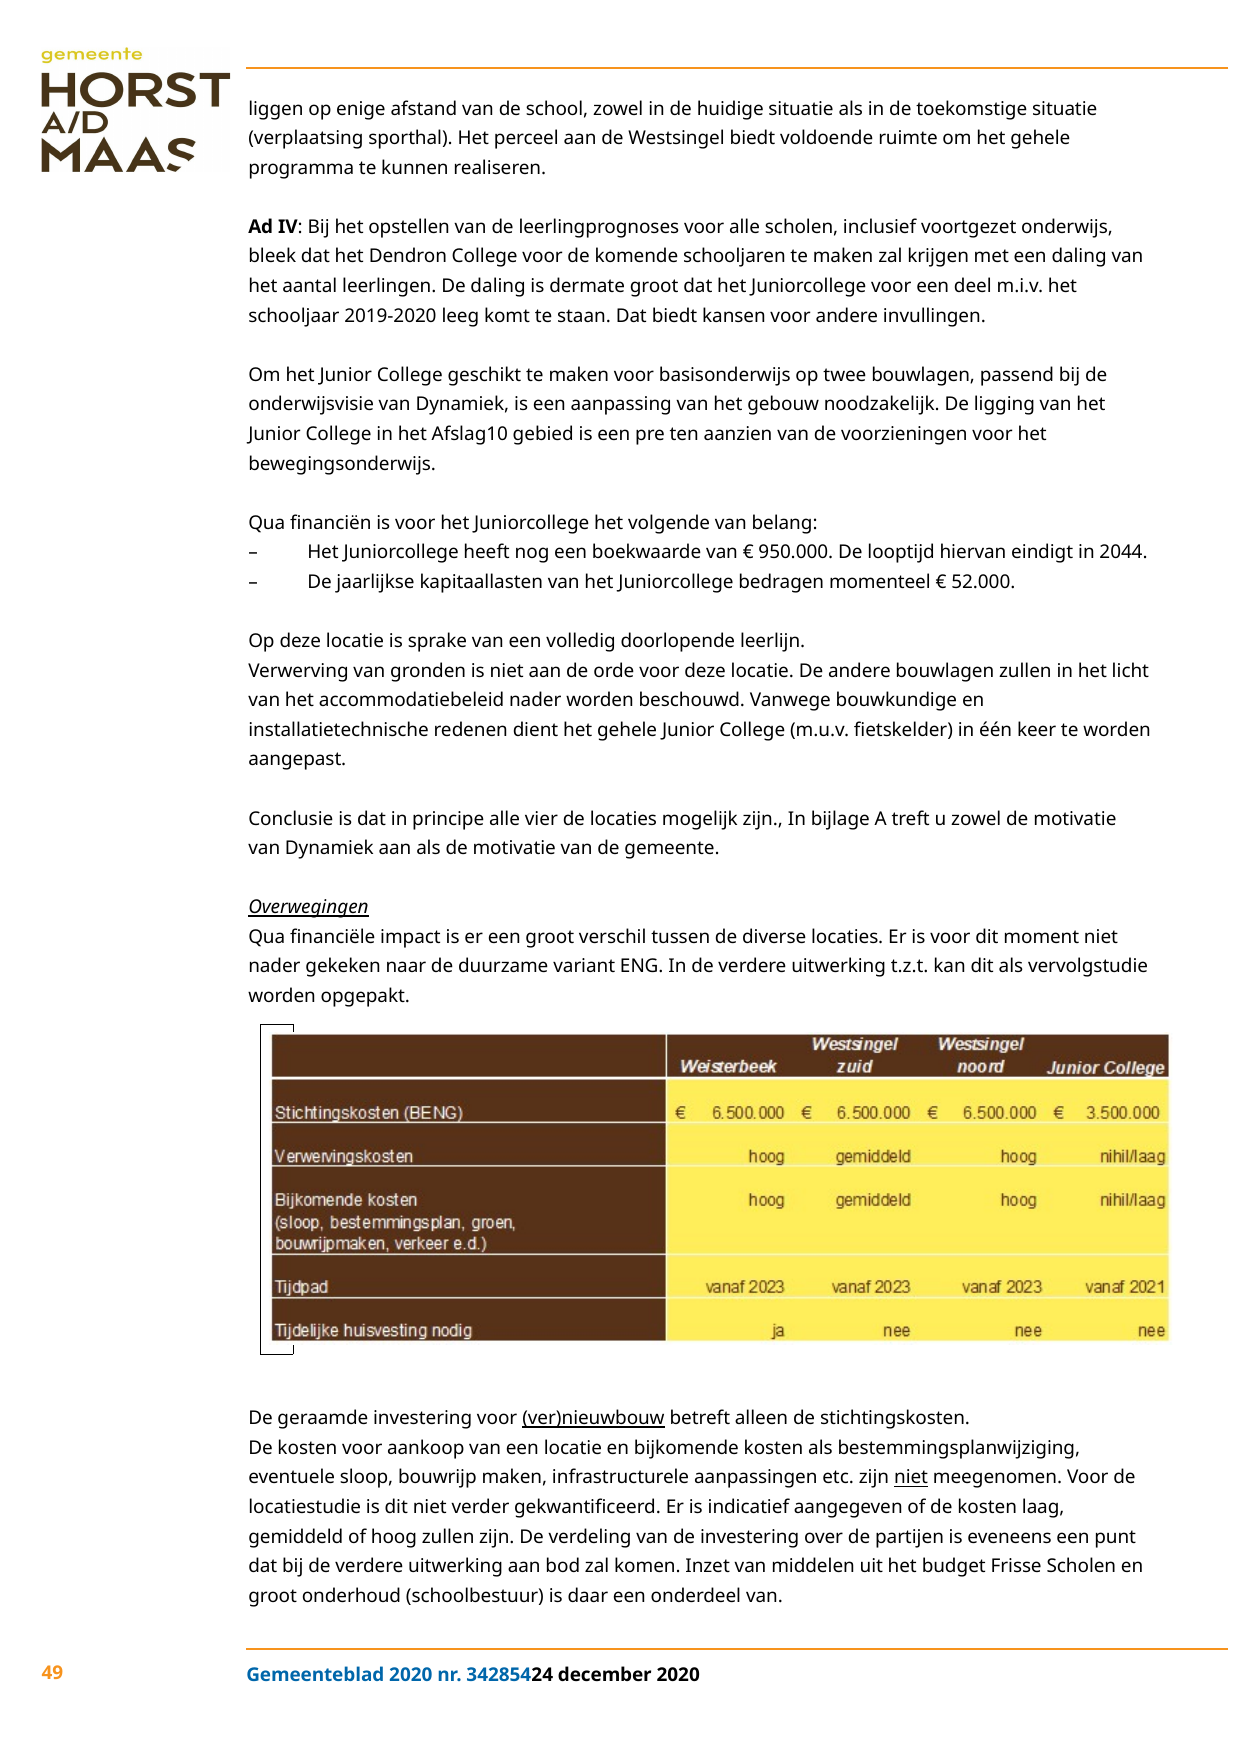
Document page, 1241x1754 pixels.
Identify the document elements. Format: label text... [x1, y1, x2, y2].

text Qua financiële impact is er een groot verschil tussen de diverse locaties. Er is voor dit moment niet nader gekeken naar de duurzame variant ENG. In de verdere uitwerking t.z.t. kan dit als vervolgstudie worden opgepakt. [248, 923, 1152, 1008]
text Om het Junior College geschikt te maken voor basisonderwijs op twee bouwlagen, passend bij de onderwijsvisie van Dynamiek, is een aanpassing van het gebouw noodzakelijk. De ligging van het Junior College in het Afslag10 gebied is een pre ten aanzien van de voorzieningen voor het bewegingsonderwijs. [248, 361, 1152, 476]
list De jaarlijkse kapitaallasten van het Juniorcollege bedragen momenteel € 52.000. [248, 568, 1152, 594]
text Ad IV: Bij het opstellen van de leerlingprognoses voor alle scholen, inclusief voortgezet onderwijs, bleek dat het Dendron College voor de komende schooljaren te maken zal krijgen met een daling van het aantal leerlingen. De daling is dermate groot dat het Juniorcollege voor een deel m.i.v. het schooljaar 2019-2020 leeg komt te staan. Dat biedt kansen voor andere invullingen. [248, 213, 1152, 328]
list Het Juniorcollege heeft nog een boekwaarde van € 950.000. De looptijd hiervan eindigt in 2044. [248, 538, 1152, 564]
picture [268, 1032, 1173, 1345]
text De geraamde investering voor (ver)nieuwbouw betreft alleen de stichtingskosten. [248, 1404, 1152, 1430]
text Conclusie is dat in principe alle vier de locaties mogelijk zijn., In bijlage A treft u zowel de motivatie van Dynamiek aan als de motivatie van de gemeente. [248, 805, 1152, 860]
text liggen op enige afstand van de school, zowel in de huidige situatie als in de toekomstige situatie (verplaatsing sporthal). Het perceel aan de Westsingel biedt voldoende ruimte om het gehele programma te kunnen realiseren. [248, 95, 1152, 180]
text Overwegingen [248, 893, 1152, 919]
text Qua financiën is voor het Juniorcollege het volgende van belang: [248, 509, 1152, 535]
text De kosten voor aankoop van een locatie en bijkomende kosten als bestemmingsplanwijziging, eventuele sloop, bouwrijp maken, infrastructurele aanpassingen etc. zijn niet meegenomen. Voor de locatiestudie is dit niet verder gekwantificeerd. Er is indicatief aangegeven of de kosten laag, gemiddeld of hoog zullen zijn. De verdeling van de investering over de partijen is eveneens een punt dat bij de verdere uitwerking aan bod zal komen. Inzet van middelen uit het budget Frisse Scholen en groot onderhoud (schoolbestuur) is daar een onderdeel van. [248, 1434, 1152, 1608]
picture [41, 47, 231, 172]
text Op deze locatie is sprake van een volledig doorlopende leerlijn. [248, 627, 1152, 653]
text Verwerving van gronden is niet aan de orde voor deze locatie. De andere bouwlagen zullen in het licht van het accommodatiebeleid nader worden beschouwd. Vanwege bouwkundige en installatietechnische redenen dient het gehele Junior College (m.u.v. fietskelder) in één keer te worden aangepast. [248, 657, 1152, 771]
